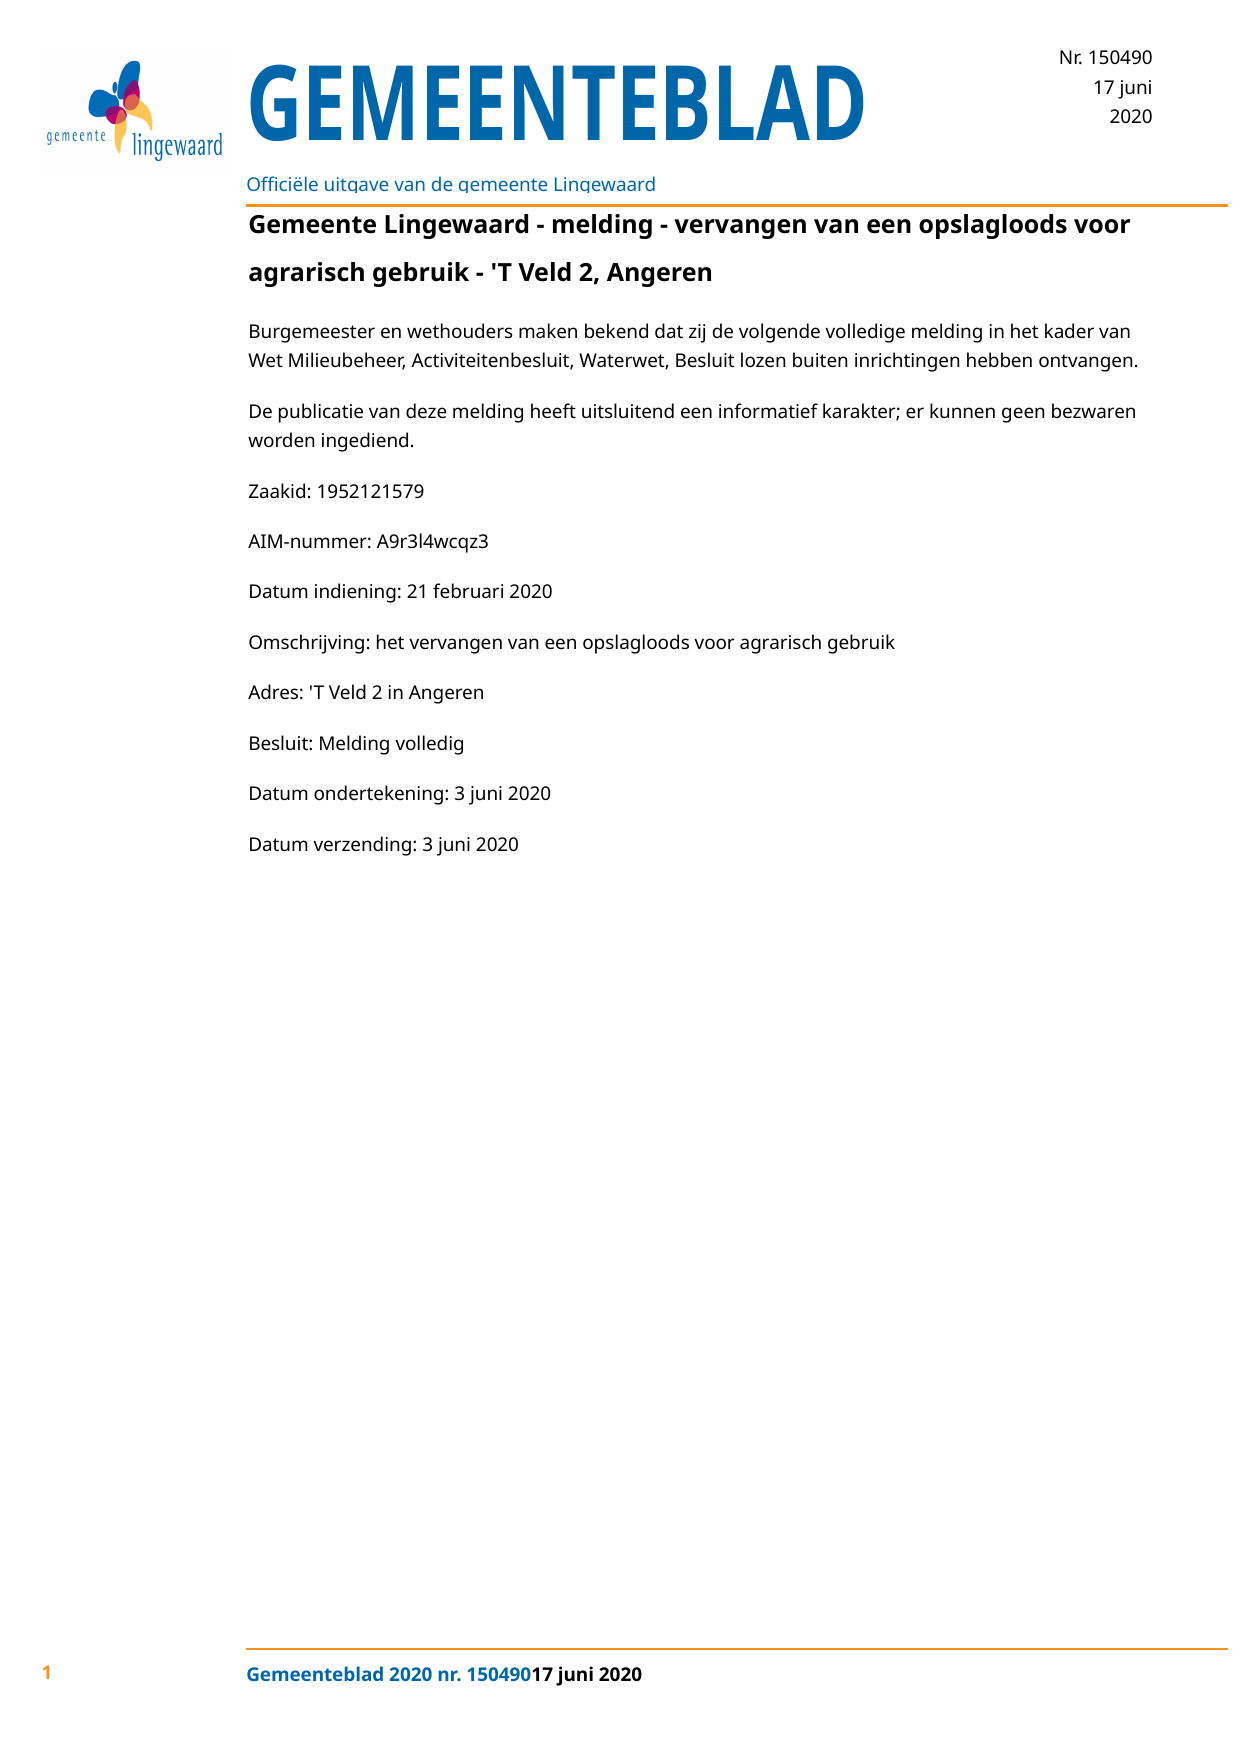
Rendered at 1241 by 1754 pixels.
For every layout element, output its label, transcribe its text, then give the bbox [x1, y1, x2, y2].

text Adres: 'T Veld 2 in Angeren [248, 679, 1152, 705]
text AIM-nummer: A9r3l4wcqz3 [248, 528, 1152, 554]
text Zaakid: 1952121579 [248, 478, 1152, 504]
text Datum indiening: 21 februari 2020 [248, 579, 1152, 604]
text Datum ondertekening: 3 juni 2020 [248, 780, 1152, 806]
text Gemeente Lingewaard - melding - vervangen van een opslagloods voor agrarisch gebruik - 'T Veld 2, Angeren [248, 207, 1152, 288]
text Datum verzending: 3 juni 2020 [248, 831, 1152, 857]
text Omschrijving: het vervangen van een opslagloods voor agrarisch gebruik [248, 629, 1152, 655]
text De publicatie van deze melding heeft uitsluitend een informatief karakter; er kunnen geen bezwaren worden ingediend. [248, 398, 1152, 453]
picture [41, 47, 231, 172]
text Burgemeester en wethouders maken bekend dat zij de volgende volledige melding in het kader van Wet Milieubeheer, Activiteitenbesluit, Waterwet, Besluit lozen buiten inrichtingen hebben ontvangen. [248, 318, 1152, 373]
text Besluit: Melding volledig [248, 730, 1152, 756]
